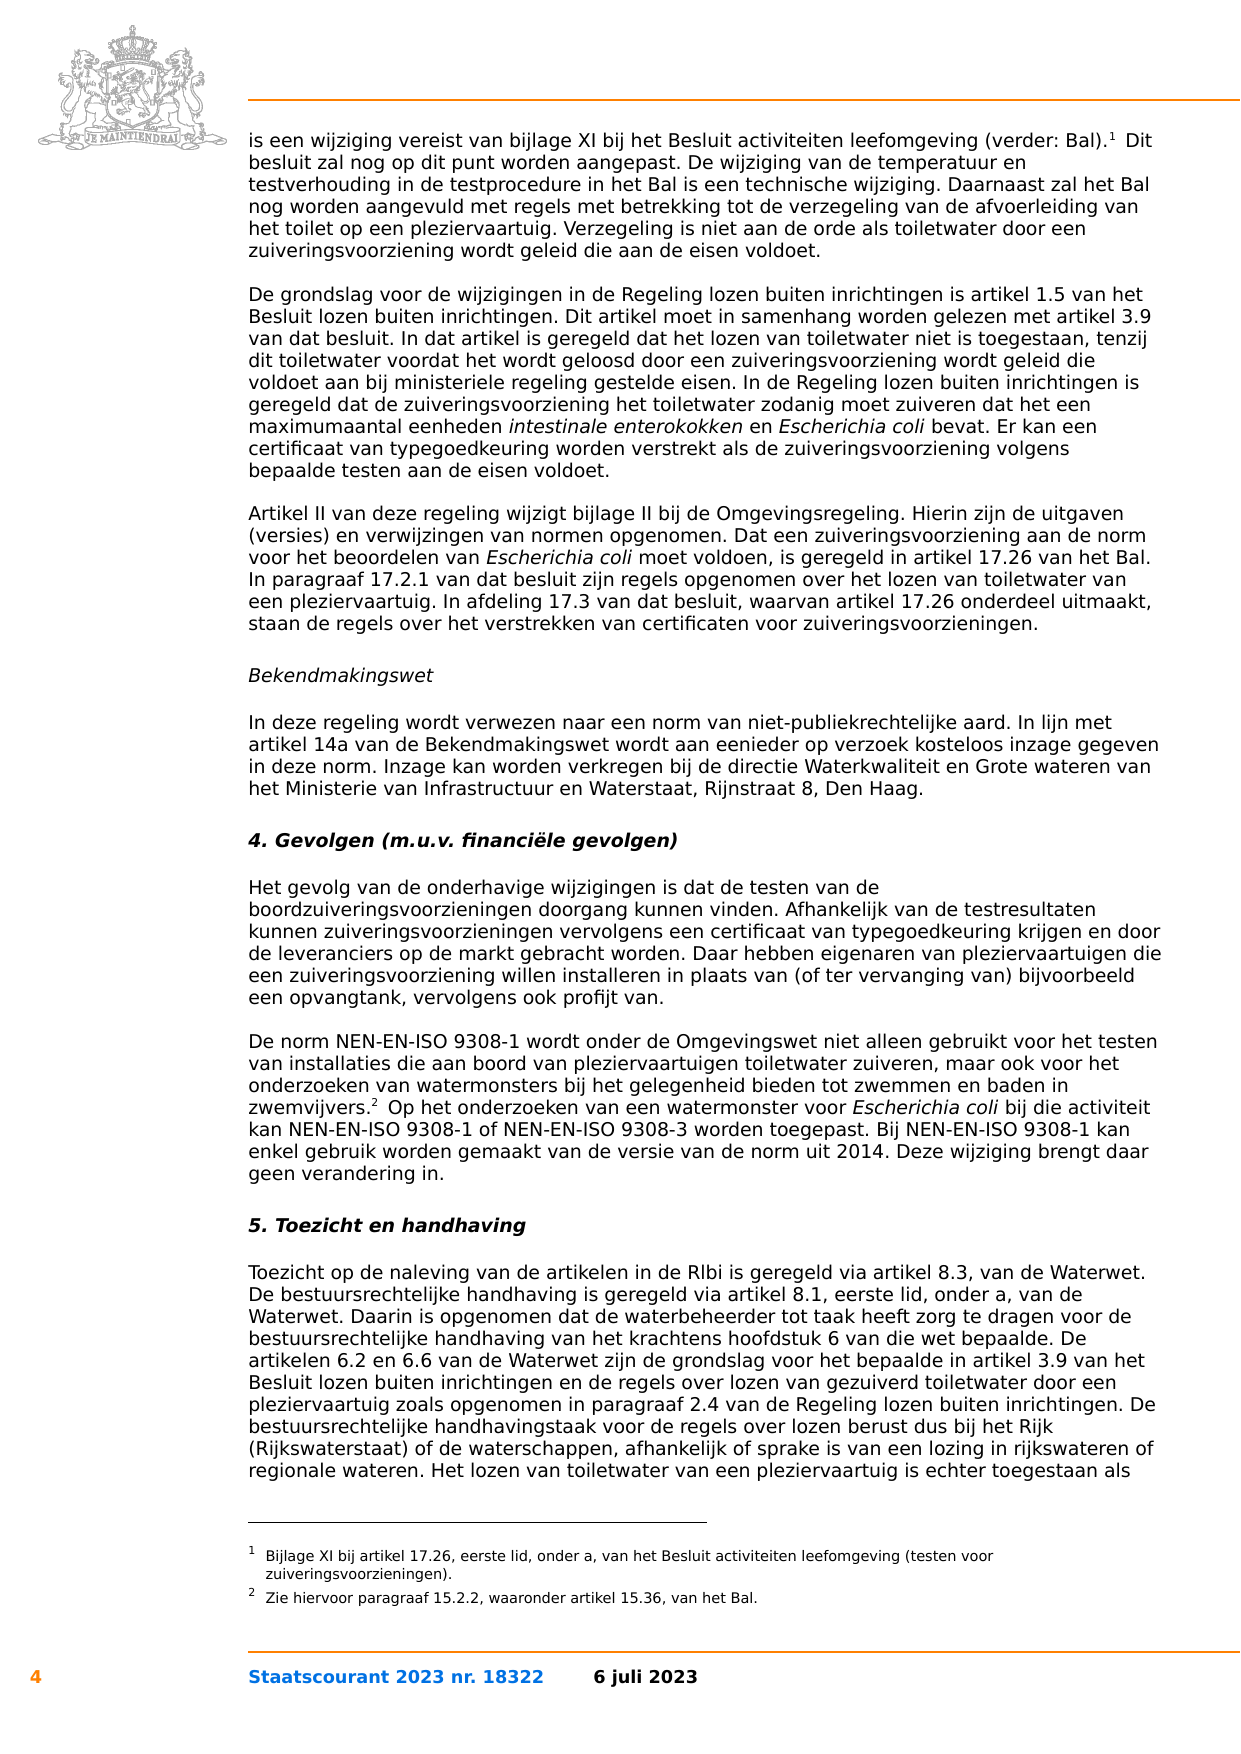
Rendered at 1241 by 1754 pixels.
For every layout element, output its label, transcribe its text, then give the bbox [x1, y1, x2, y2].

subtitle 5. Toezicht en handhaving [248, 1215, 1163, 1237]
text Artikel II van deze regeling wijzigt bijlage II bij de Omgevingsregeling. Hierin zijn de uitgaven (versies) en verwijzingen van normen opgenomen. Dat een zuiveringsvoorziening aan de norm voor het beoordelen van Escherichia coli moet voldoen, is geregeld in artikel 17.26 van het Bal. In paragraaf 17.2.1 van dat besluit zijn regels opgenomen over het lozen van toiletwater van een pleziervaartuig. In afdeling 17.3 van dat besluit, waarvan artikel 17.26 onderdeel uitmaakt, staan de regels over het verstrekken van certificaten voor zuiveringsvoorzieningen. [248, 503, 1163, 635]
text De norm NEN-EN-ISO 9308-1 wordt onder de Omgevingswet niet alleen gebruikt voor het testen van installaties die aan boord van pleziervaartuigen toiletwater zuiveren, maar ook voor het onderzoeken van watermonsters bij het gelegenheid bieden tot zwemmen en baden in zwemvijvers. Op het onderzoeken van een watermonster voor Escherichia coli bij die activiteit kan NEN-EN-ISO 9308-1 of NEN-EN-ISO 9308-3 worden toegepast. Bij NEN-EN-ISO 9308-1 kan enkel gebruik worden gemaakt van de versie van de norm uit 2014. Deze wijziging brengt daar geen verandering in. [248, 1031, 1163, 1185]
text is een wijziging vereist van bijlage XI bij het Besluit activiteiten leefomgeving (verder: Bal). Dit besluit zal nog op dit punt worden aangepast. De wijziging van de temperatuur en testverhouding in de testprocedure in het Bal is een technische wijziging. Daarnaast zal het Bal nog worden aangevuld met regels met betrekking tot de verzegeling van de afvoerleiding van het toilet op een pleziervaartuig. Verzegeling is niet aan de orde als toiletwater door een zuiveringsvoorziening wordt geleid die aan de eisen voldoet. [248, 130, 1163, 262]
text Zie hiervoor paragraaf 15.2.2, waaronder artikel 15.36, van het Bal. [248, 1586, 1163, 1608]
text Toezicht op de naleving van de artikelen in de Rlbi is geregeld via artikel 8.3, van de Waterwet. De bestuursrechtelijke handhaving is geregeld via artikel 8.1, eerste lid, onder a, van de Waterwet. Daarin is opgenomen dat de waterbeheerder tot taak heeft zorg te dragen voor de bestuursrechtelijke handhaving van het krachtens hoofdstuk 6 van die wet bepaalde. De artikelen 6.2 en 6.6 van de Waterwet zijn de grondslag voor het bepaalde in artikel 3.9 van het Besluit lozen buiten inrichtingen en de regels over lozen van gezuiverd toiletwater door een pleziervaartuig zoals opgenomen in paragraaf 2.4 van de Regeling lozen buiten inrichtingen. De bestuursrechtelijke handhavingstaak voor de regels over lozen berust dus bij het Rijk (Rijkswaterstaat) of de waterschappen, afhankelijk of sprake is van een lozing in rijkswateren of regionale wateren. Het lozen van toiletwater van een pleziervaartuig is echter toegestaan als [248, 1262, 1163, 1481]
subtitle Bekendmakingswet [248, 665, 1163, 687]
text Het gevolg van de onderhavige wijzigingen is dat de testen van de boordzuiveringsvoorzieningen doorgang kunnen vinden. Afhankelijk van de testresultaten kunnen zuiveringsvoorzieningen vervolgens een certificaat van typegoedkeuring krijgen en door de leveranciers op de markt gebracht worden. Daar hebben eigenaren van pleziervaartuigen die een zuiveringsvoorziening willen installeren in plaats van (of ter vervanging van) bijvoorbeeld een opvangtank, vervolgens ook profijt van. [248, 877, 1163, 1009]
subtitle 4. Gevolgen (m.u.v. financiële gevolgen) [248, 830, 1163, 852]
picture [38, 25, 227, 150]
text In deze regeling wordt verwezen naar een norm van niet-publiekrechtelijke aard. In lijn met artikel 14a van de Bekendmakingswet wordt aan eenieder op verzoek kosteloos inzage gegeven in deze norm. Inzage kan worden verkregen bij de directie Waterkwaliteit en Grote wateren van het Ministerie van Infrastructuur en Waterstaat, Rijnstraat 8, Den Haag. [248, 712, 1163, 800]
text Bijlage XI bij artikel 17.26, eerste lid, onder a, van het Besluit activiteiten leefomgeving (testen voor zuiveringsvoorzieningen). [248, 1544, 1163, 1583]
text De grondslag voor de wijzigingen in de Regeling lozen buiten inrichtingen is artikel 1.5 van het Besluit lozen buiten inrichtingen. Dit artikel moet in samenhang worden gelezen met artikel 3.9 van dat besluit. In dat artikel is geregeld dat het lozen van toiletwater niet is toegestaan, tenzij dit toiletwater voordat het wordt geloosd door een zuiveringsvoorziening wordt geleid die voldoet aan bij ministeriele regeling gestelde eisen. In de Regeling lozen buiten inrichtingen is geregeld dat de zuiveringsvoorziening het toiletwater zodanig moet zuiveren dat het een maximumaantal eenheden intestinale enterokokken en Escherichia coli bevat. Er kan een certificaat van typegoedkeuring worden verstrekt als de zuiveringsvoorziening volgens bepaalde testen aan de eisen voldoet. [248, 284, 1163, 481]
